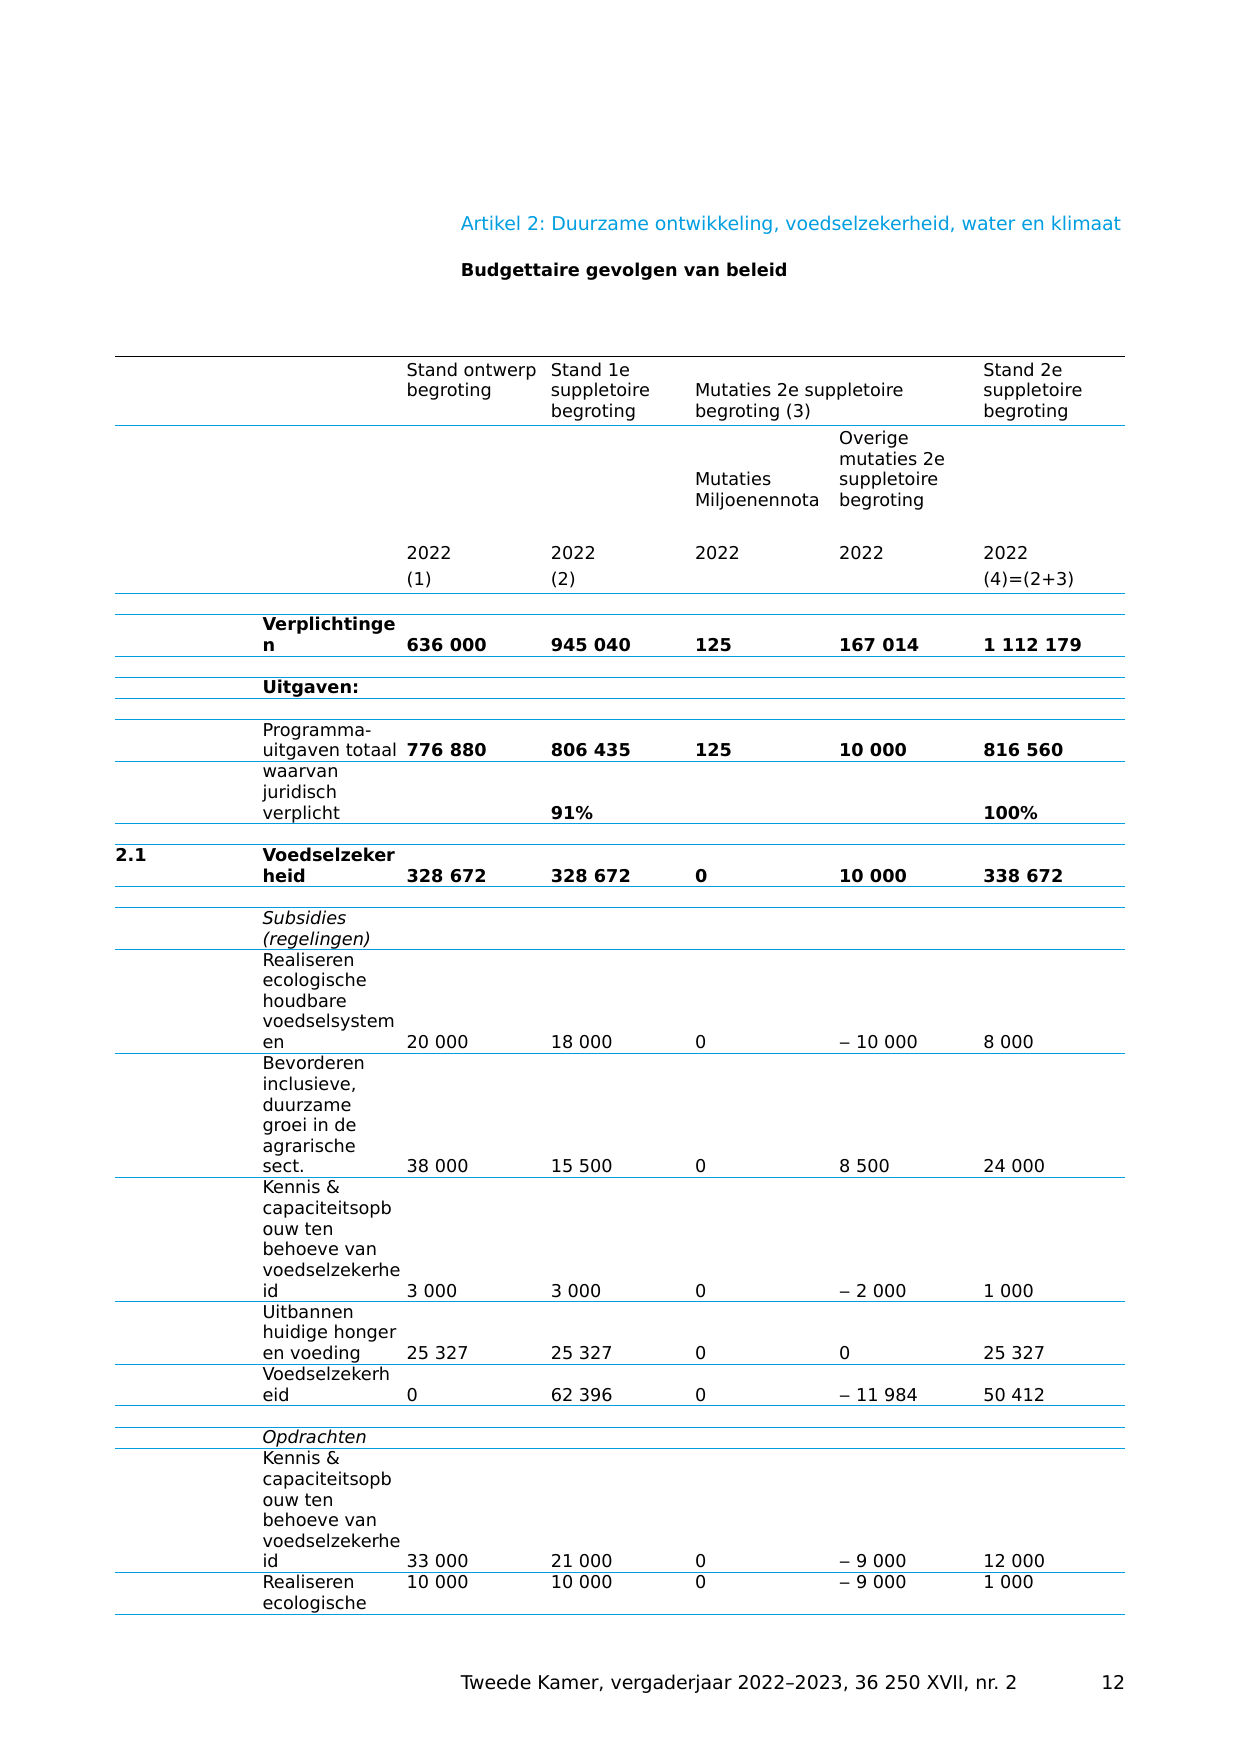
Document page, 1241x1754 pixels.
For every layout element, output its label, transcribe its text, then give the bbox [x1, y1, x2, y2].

table_cell Stand 2e suppletoire begroting [980, 357, 1125, 424]
table_cell [115, 699, 259, 719]
table_header Tabel 5 Budgettaire gevolgen van beleid artikel 2 Duurzame ontwikkeling, voedselzekerheid, water en klimaat (Tweede suppletoire begroting) (bedragen x € 1.000) [115, 308, 1125, 356]
table_cell [692, 762, 836, 823]
table_cell Mutaties 2e suppletoire begroting (3) [692, 357, 980, 424]
table_cell ‒ 11 984 [836, 1365, 980, 1405]
table_cell [836, 566, 980, 593]
table_cell [692, 513, 836, 540]
table_cell [980, 1428, 1125, 1448]
table_cell Subsidies (regelingen) [259, 908, 403, 949]
table_cell [692, 824, 836, 844]
table_cell 1 000 [980, 1573, 1125, 1614]
table_cell [404, 513, 548, 540]
table_cell [115, 1054, 259, 1177]
table_cell [692, 699, 836, 719]
table_cell [980, 887, 1125, 907]
table_cell 2.1 [115, 845, 259, 886]
table_cell 10 000 [404, 1573, 548, 1614]
table_cell 100% [980, 762, 1125, 823]
table_cell ‒ 2 000 [836, 1178, 980, 1301]
table_cell [259, 357, 403, 424]
table_cell 8 500 [836, 1054, 980, 1177]
table_cell Stand 1e suppletoire begroting [548, 357, 692, 424]
table_cell [115, 594, 259, 614]
table_cell [692, 678, 836, 698]
table_cell [980, 699, 1125, 719]
table_cell (1) [404, 566, 548, 593]
table_cell 24 000 [980, 1054, 1125, 1177]
table_cell 10 000 [548, 1573, 692, 1614]
table_cell [692, 887, 836, 907]
table_cell [548, 699, 692, 719]
table_cell Uitgaven: [259, 678, 403, 698]
table_cell [692, 594, 836, 614]
table_cell [115, 720, 259, 761]
table_cell [836, 1406, 980, 1427]
table_cell 0 [692, 1054, 836, 1177]
table_cell [692, 1406, 836, 1427]
table_cell [115, 1428, 259, 1448]
table_cell (4)=(2+3) [980, 566, 1125, 593]
table_cell [404, 824, 548, 844]
table_cell Opdrachten [259, 1428, 403, 1448]
table_cell Realiseren ecologische [259, 1573, 403, 1614]
table_cell [404, 1406, 548, 1427]
table_cell 0 [692, 1449, 836, 1572]
table_cell Voedselzekerheid [259, 845, 403, 886]
table_cell [548, 657, 692, 677]
table_cell [404, 426, 548, 513]
table_cell 338 672 [980, 845, 1125, 886]
table_cell [115, 1406, 259, 1427]
table_cell [259, 594, 403, 614]
table_cell 1 000 [980, 1178, 1125, 1301]
table_cell 38 000 [404, 1054, 548, 1177]
table_cell [980, 513, 1125, 540]
table_cell 125 [692, 615, 836, 656]
table_cell 2022 [980, 540, 1125, 566]
table_cell 636 000 [404, 615, 548, 656]
table_cell [404, 762, 548, 823]
table_cell 10 000 [836, 720, 980, 761]
table_cell [980, 594, 1125, 614]
table_cell Uitbannen huidige honger en voeding [259, 1302, 403, 1364]
table_cell 328 672 [404, 845, 548, 886]
table_cell [115, 887, 259, 907]
table_cell 0 [404, 1365, 548, 1405]
table_cell Bevorderen inclusieve, duurzame groei in de agrarische sect. [259, 1054, 403, 1177]
table_cell Realiseren ecologische houdbare voedselsystemen [259, 950, 403, 1053]
table_cell 20 000 [404, 950, 548, 1053]
table_cell [692, 657, 836, 677]
table_cell [259, 540, 403, 566]
table_cell [115, 357, 259, 424]
table_cell 3 000 [404, 1178, 548, 1301]
table_cell [548, 1428, 692, 1448]
table_cell [404, 1428, 548, 1448]
table_cell [115, 615, 259, 656]
table_cell [548, 908, 692, 949]
table_cell waarvan juridisch verplicht [259, 762, 403, 823]
table_cell 0 [692, 1573, 836, 1614]
table_cell 125 [692, 720, 836, 761]
table_cell [259, 513, 403, 540]
table_cell Programma-uitgaven totaal [259, 720, 403, 761]
table_cell [115, 426, 259, 513]
table_cell 0 [692, 950, 836, 1053]
table_cell 3 000 [548, 1178, 692, 1301]
table_cell [836, 908, 980, 949]
table_cell 328 672 [548, 845, 692, 886]
table_cell ‒ 9 000 [836, 1573, 980, 1614]
table_cell [259, 824, 403, 844]
table_cell 12 000 [980, 1449, 1125, 1572]
table_cell [115, 540, 259, 566]
table_cell [115, 1178, 259, 1301]
table_cell [404, 699, 548, 719]
table_cell 25 327 [980, 1302, 1125, 1364]
table_cell [836, 513, 980, 540]
table_cell 25 327 [404, 1302, 548, 1364]
table_cell [259, 699, 403, 719]
table_cell [115, 657, 259, 677]
table_cell [980, 657, 1125, 677]
table_cell [836, 887, 980, 907]
table_cell [115, 824, 259, 844]
table_cell 15 500 [548, 1054, 692, 1177]
table_cell Verplichtingen [259, 615, 403, 656]
table_cell [548, 594, 692, 614]
table_cell [115, 678, 259, 698]
table_cell 62 396 [548, 1365, 692, 1405]
table_cell [836, 762, 980, 823]
table_cell 2022 [404, 540, 548, 566]
table_cell 0 [692, 1365, 836, 1405]
table_cell [836, 678, 980, 698]
table_cell Mutaties Miljoenennota [692, 426, 836, 513]
table_cell [259, 657, 403, 677]
table_cell Kennis & capaciteitsopbouw ten behoeve van voedselzekerheid [259, 1449, 403, 1572]
table_cell [692, 566, 836, 593]
table_cell ‒ 9 000 [836, 1449, 980, 1572]
table_cell [404, 908, 548, 949]
table_cell Overige mutaties 2e suppletoire begroting [836, 426, 980, 513]
table_cell ‒ 10 000 [836, 950, 980, 1053]
table_cell [259, 566, 403, 593]
table_cell Stand ontwerp begroting [404, 357, 548, 424]
table_cell 167 014 [836, 615, 980, 656]
table_cell [692, 908, 836, 949]
table_cell [548, 1406, 692, 1427]
table_cell [980, 908, 1125, 949]
table_cell [836, 594, 980, 614]
table_cell [836, 824, 980, 844]
table_cell [404, 887, 548, 907]
table_cell 8 000 [980, 950, 1125, 1053]
table_cell [115, 1573, 259, 1614]
table_cell [548, 426, 692, 513]
title Artikel 2: Duurzame ontwikkeling, voedselzekerheid, water en klimaat [461, 213, 1125, 235]
table_cell 806 435 [548, 720, 692, 761]
table_cell [115, 1365, 259, 1405]
table_cell 33 000 [404, 1449, 548, 1572]
table_cell [548, 513, 692, 540]
table_cell 1 112 179 [980, 615, 1125, 656]
table_cell Kennis & capaciteitsopbouw ten behoeve van voedselzekerheid [259, 1178, 403, 1301]
table_cell 25 327 [548, 1302, 692, 1364]
table_cell [115, 762, 259, 823]
table_cell 816 560 [980, 720, 1125, 761]
table_cell [548, 824, 692, 844]
table_cell [980, 678, 1125, 698]
table_cell [115, 566, 259, 593]
text Budgettaire gevolgen van beleid [461, 258, 1125, 281]
table_cell [404, 678, 548, 698]
table_cell [115, 1302, 259, 1364]
table_cell 2022 [692, 540, 836, 566]
table_cell 18 000 [548, 950, 692, 1053]
table_cell 10 000 [836, 845, 980, 886]
table_cell 91% [548, 762, 692, 823]
table_cell 0 [692, 1178, 836, 1301]
table_cell 0 [836, 1302, 980, 1364]
table_cell [404, 594, 548, 614]
table_cell [980, 824, 1125, 844]
table_cell 21 000 [548, 1449, 692, 1572]
table_cell Voedselzekerheid [259, 1365, 403, 1405]
table_cell 50 412 [980, 1365, 1125, 1405]
table_cell [259, 887, 403, 907]
table_cell [259, 1406, 403, 1427]
table_cell [692, 1428, 836, 1448]
table_cell 0 [692, 845, 836, 886]
table_cell [259, 426, 403, 513]
table_cell [548, 887, 692, 907]
table_cell [404, 657, 548, 677]
table_cell [836, 699, 980, 719]
table_cell [115, 908, 259, 949]
table_cell [980, 1406, 1125, 1427]
table_cell 776 880 [404, 720, 548, 761]
table_cell [115, 950, 259, 1053]
table_cell [115, 1449, 259, 1572]
table_cell 0 [692, 1302, 836, 1364]
table_cell [548, 678, 692, 698]
table_cell 2022 [836, 540, 980, 566]
table_cell [836, 1428, 980, 1448]
table_cell 945 040 [548, 615, 692, 656]
table_cell [980, 426, 1125, 513]
table_cell [836, 657, 980, 677]
table_cell 2022 [548, 540, 692, 566]
table_cell [115, 513, 259, 540]
table_cell (2) [548, 566, 692, 593]
